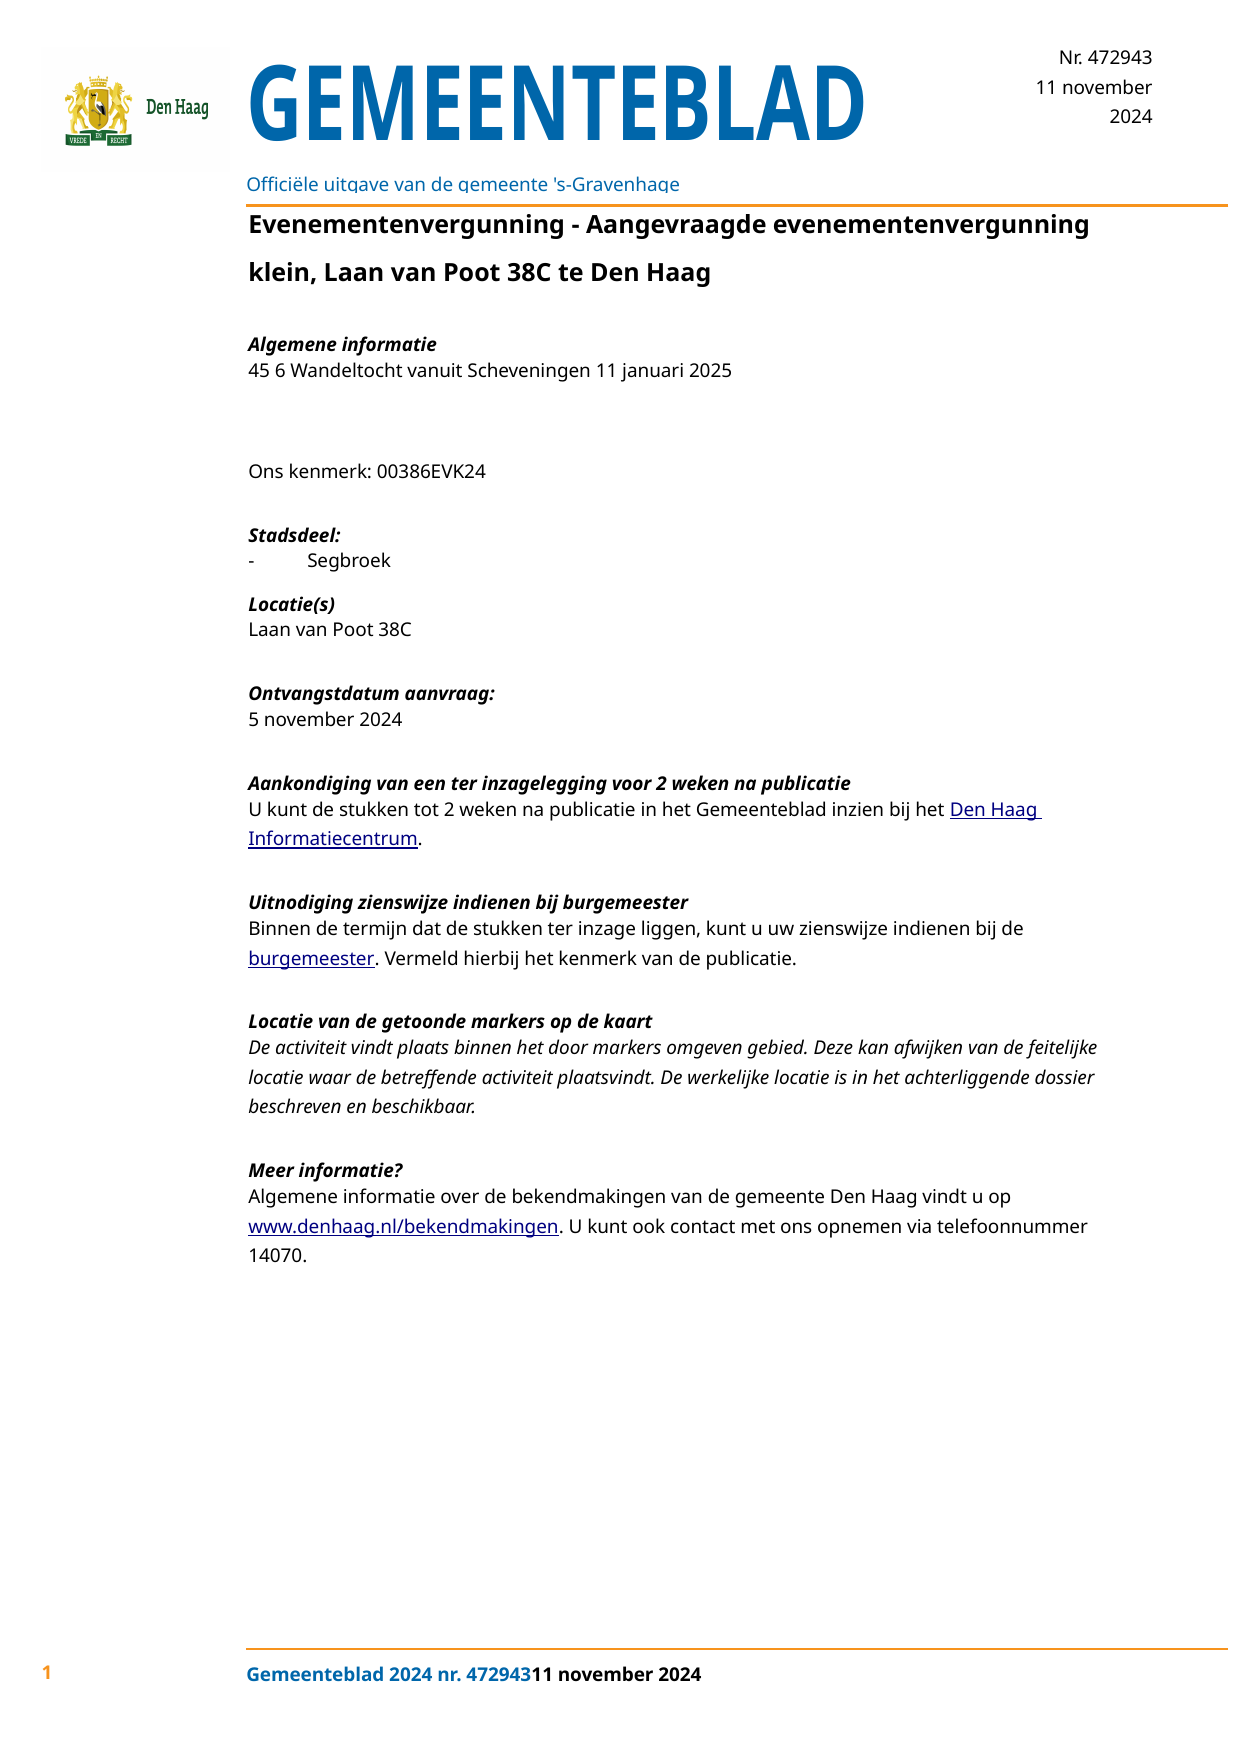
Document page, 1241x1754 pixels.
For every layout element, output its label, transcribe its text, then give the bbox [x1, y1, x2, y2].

text 45 6 Wandeltocht vanuit Scheveningen 11 januari 2025 [248, 357, 1152, 383]
text U kunt de stukken tot 2 weken na publicatie in het Gemeenteblad inzien bij het Den Haag Informatiecentrum. [248, 796, 1152, 851]
text Uitnodiging zienswijze indienen bij burgemeester [248, 889, 1152, 915]
text Meer informatie? [248, 1158, 1152, 1183]
text Locatie van de getoonde markers op de kaart [248, 1009, 1152, 1034]
text Algemene informatie [248, 331, 1152, 357]
text De activiteit vindt plaats binnen het door markers omgeven gebied. Deze kan afwijken van de feitelijke locatie waar de betreffende activiteit plaatsvindt. De werkelijke locatie is in het achterliggende dossier beschreven en beschikbaar. [248, 1034, 1152, 1119]
text Laan van Poot 38C [248, 617, 1152, 642]
text Locatie(s) [248, 591, 1152, 617]
list Segbroek [248, 548, 1152, 573]
text 5 november 2024 [248, 706, 1152, 732]
text Binnen de termijn dat de stukken ter inzage liggen, kunt u uw zienswijze indienen bij de burgemeester. Vermeld hierbij het kenmerk van de publicatie. [248, 915, 1152, 971]
text Ons kenmerk: 00386EVK24 [248, 458, 1152, 484]
text Algemene informatie over de bekendmakingen van de gemeente Den Haag vindt u op www.denhaag.nl/bekendmakingen. U kunt ook contact met ons opnemen via telefoonnummer 14070. [248, 1183, 1152, 1268]
text Aankondiging van een ter inzagelegging voor 2 weken na publicatie [248, 770, 1152, 796]
picture [41, 47, 231, 172]
text Evenementenvergunning - Aangevraagde evenementenvergunning klein, Laan van Poot 38C te Den Haag [248, 207, 1152, 288]
text Stadsdeel: [248, 522, 1152, 548]
text Ontvangstdatum aanvraag: [248, 681, 1152, 706]
